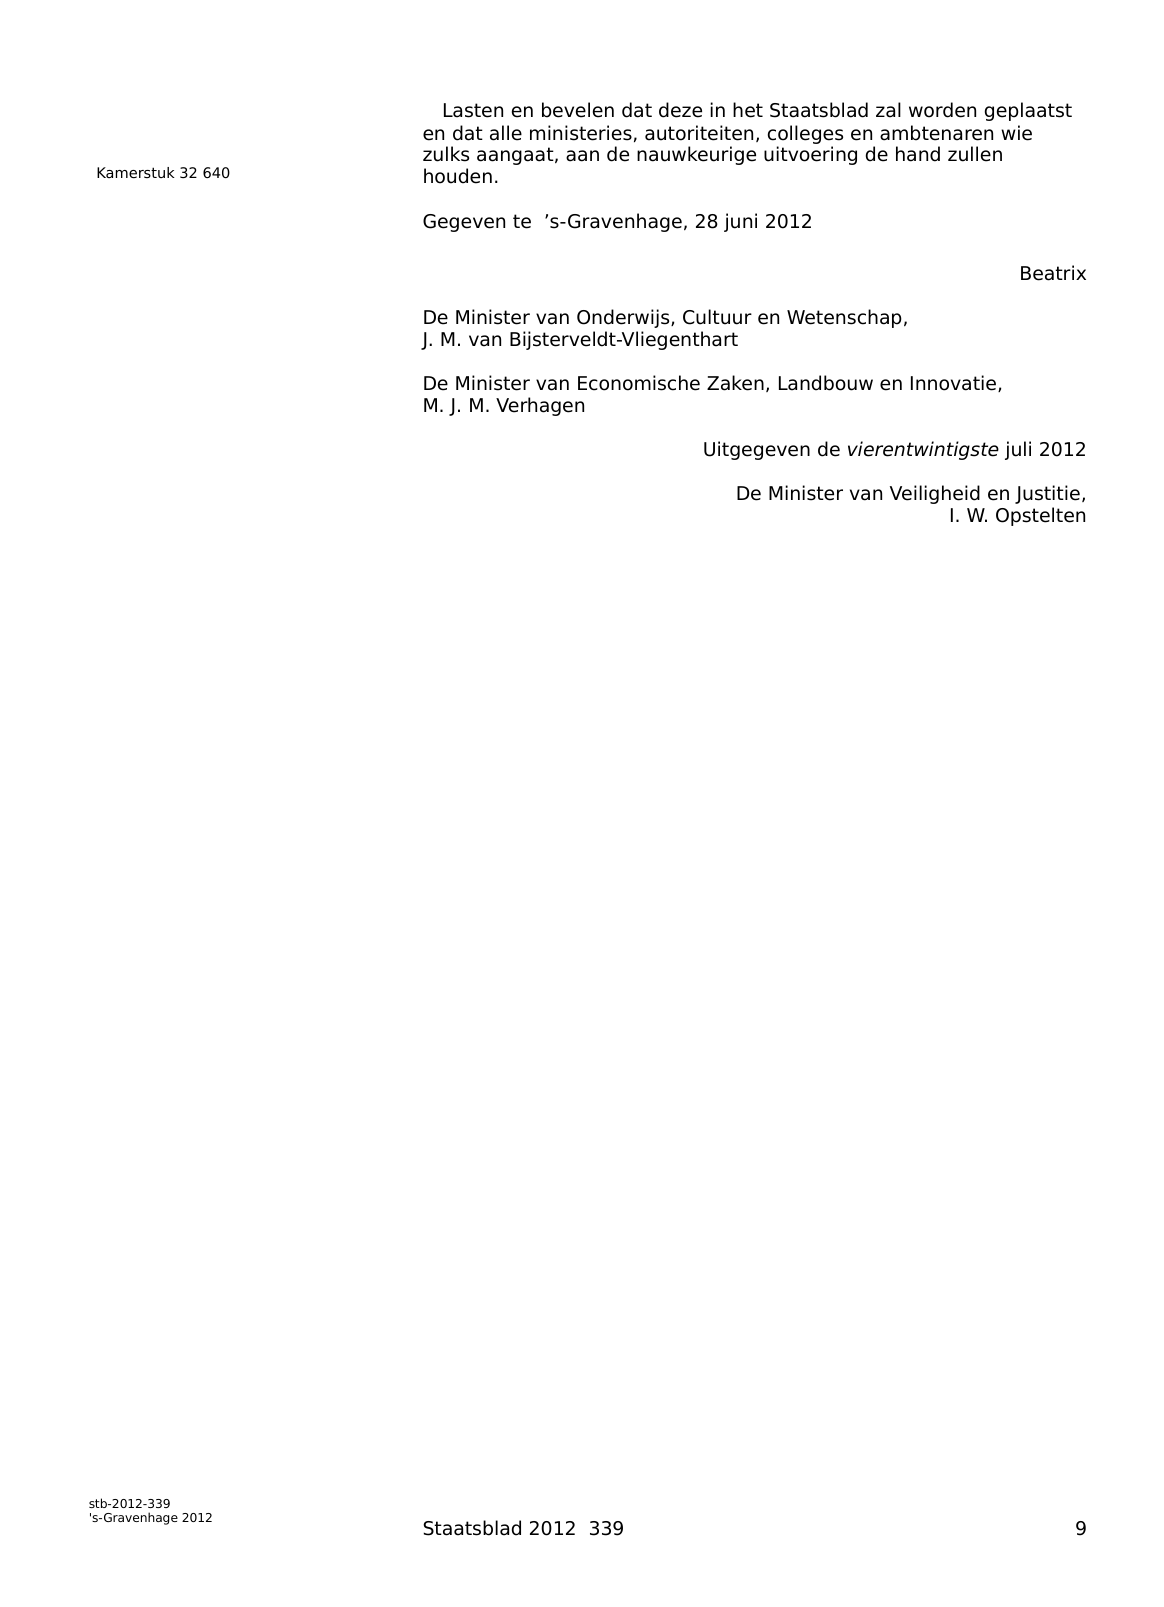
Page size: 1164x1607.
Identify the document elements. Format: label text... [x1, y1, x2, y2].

text Gegeven te ’s-Gravenhage, 28 juni 2012 [422, 211, 1087, 232]
text De Minister van Veiligheid en Justitie, I. W. Opstelten [422, 483, 1087, 527]
text Uitgegeven de vierentwintigste juli 2012 [422, 439, 1087, 461]
text Lasten en bevelen dat deze in het Staatsblad zal worden geplaatst en dat alle ministeries, autoriteiten, colleges en ambtenaren wie zulks aangaat, aan de nauwkeurige uitvoering de hand zullen houden. [422, 100, 1087, 188]
text stb-2012-339 [88, 1497, 323, 1511]
text Kamerstuk 32 640 [77, 165, 396, 182]
text Beatrix [422, 262, 1087, 284]
text De Minister van Economische Zaken, Landbouw en Innovatie, M. J. M. Verhagen [422, 373, 1087, 417]
text De Minister van Onderwijs, Cultuur en Wetenschap, J. M. van Bijsterveldt-Vliegenthart [422, 307, 1087, 351]
text 's-Gravenhage 2012 [88, 1511, 323, 1525]
